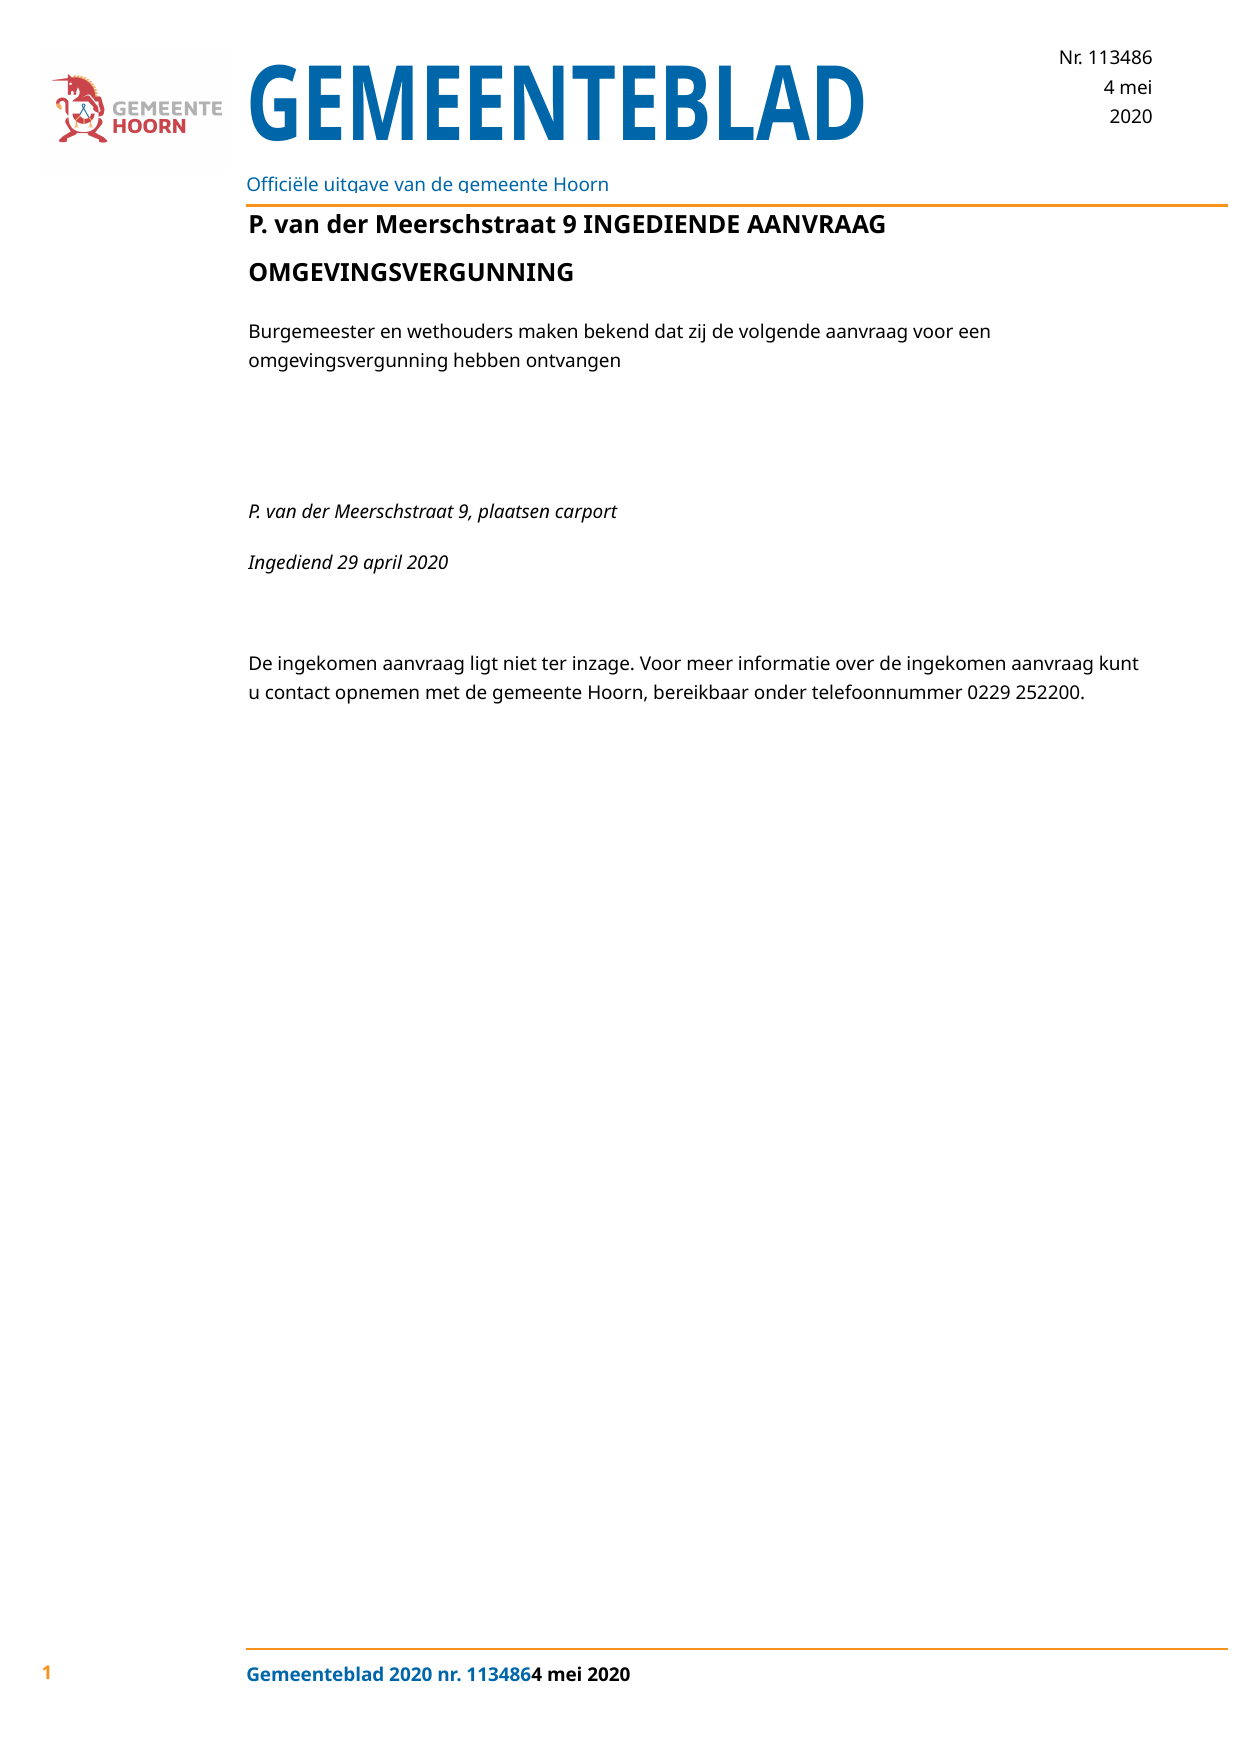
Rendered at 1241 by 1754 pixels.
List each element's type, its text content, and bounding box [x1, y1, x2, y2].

text P. van der Meerschstraat 9 INGEDIENDE AANVRAAG OMGEVINGSVERGUNNING [248, 207, 1152, 288]
text P. van der Meerschstraat 9, plaatsen carport [248, 499, 1152, 524]
picture [41, 47, 231, 172]
text Burgemeester en wethouders maken bekend dat zij de volgende aanvraag voor een omgevingsvergunning hebben ontvangen [248, 318, 1152, 373]
text Ingediend 29 april 2020 [248, 549, 1152, 575]
text De ingekomen aanvraag ligt niet ter inzage. Voor meer informatie over de ingekomen aanvraag kunt u contact opnemen met de gemeente Hoorn, bereikbaar onder telefoonnummer 0229 252200. [248, 650, 1152, 705]
